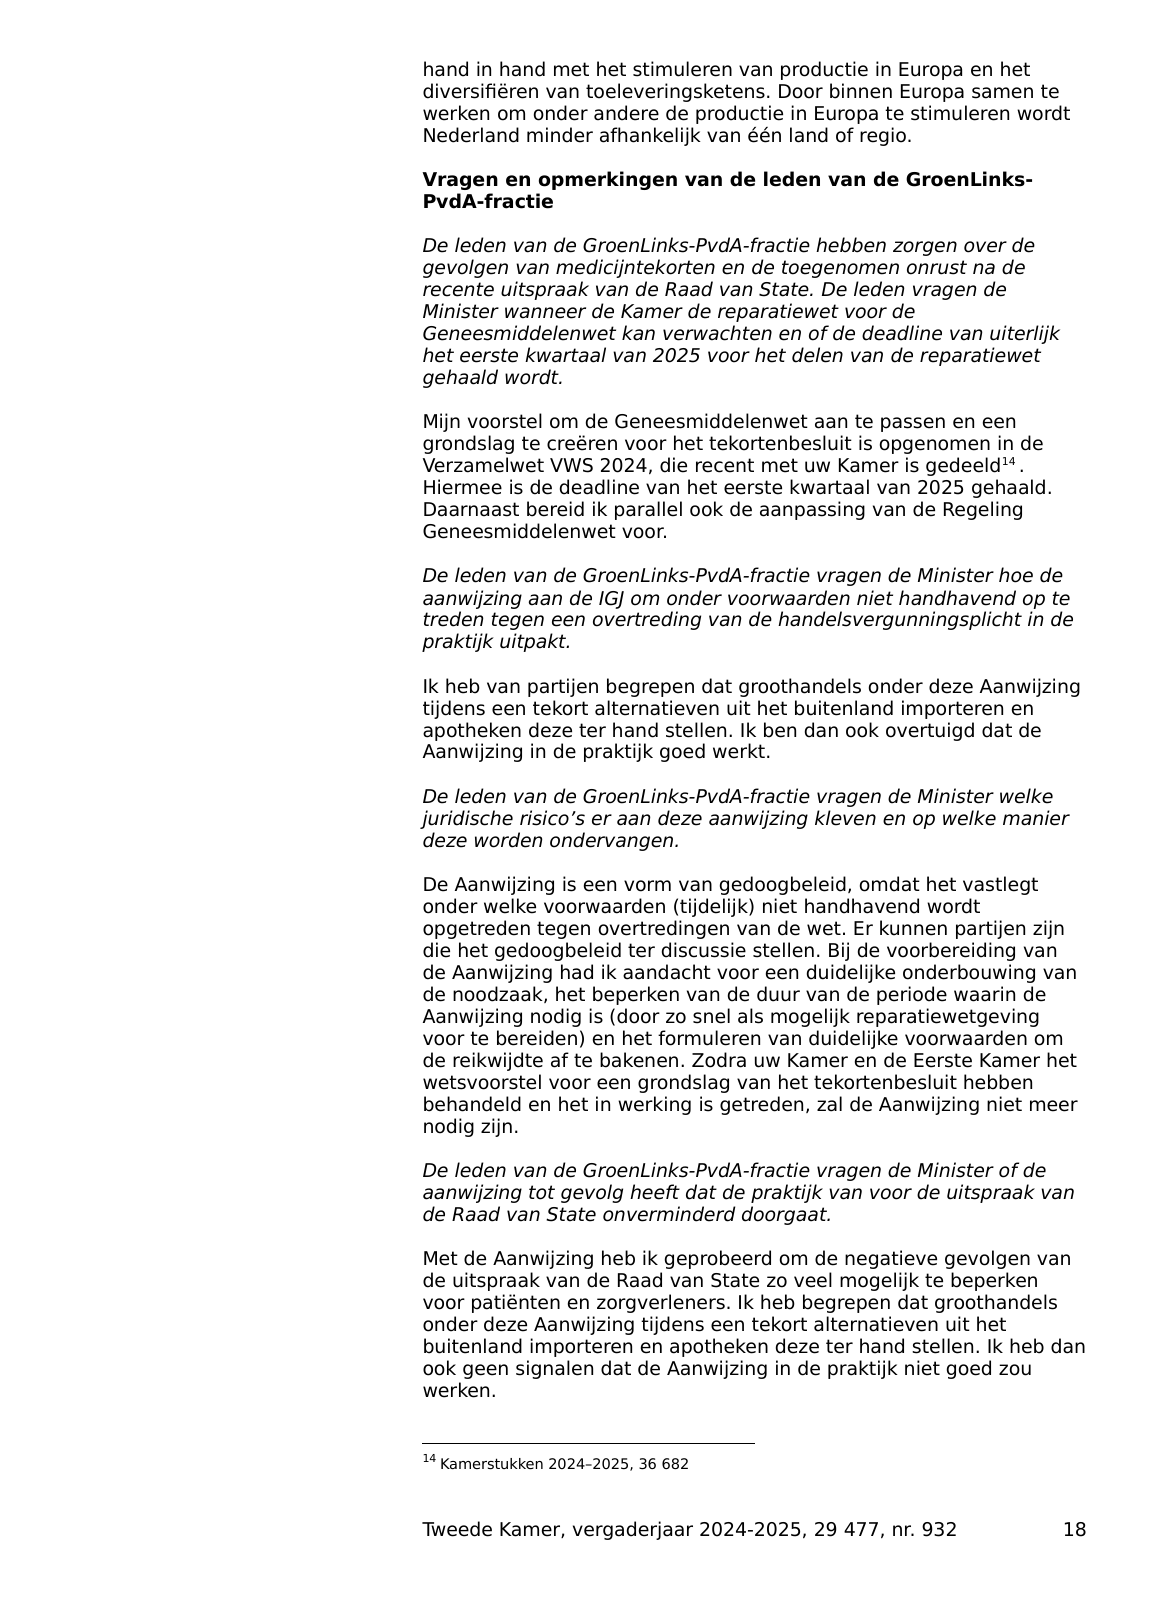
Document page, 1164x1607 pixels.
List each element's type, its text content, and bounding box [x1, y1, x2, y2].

text De Aanwijzing is een vorm van gedoogbeleid, omdat het vastlegt onder welke voorwaarden (tijdelijk) niet handhavend wordt opgetreden tegen overtredingen van de wet. Er kunnen partijen zijn die het gedoogbeleid ter discussie stellen. Bij de voorbereiding van de Aanwijzing had ik aandacht voor een duidelijke onderbouwing van de noodzaak, het beperken van de duur van de periode waarin de Aanwijzing nodig is (door zo snel als mogelijk reparatiewetgeving voor te bereiden) en het formuleren van duidelijke voorwaarden om de reikwijdte af te bakenen. Zodra uw Kamer en de Eerste Kamer het wetsvoorstel voor een grondslag van het tekortenbesluit hebben behandeld en het in werking is getreden, zal de Aanwijzing niet meer nodig zijn. [422, 874, 1087, 1137]
text De leden van de GroenLinks-PvdA-fractie vragen de Minister of de aanwijzing tot gevolg heeft dat de praktijk van voor de uitspraak van de Raad van State onverminderd doorgaat. [422, 1160, 1087, 1226]
text hand in hand met het stimuleren van productie in Europa en het diversifiëren van toeleveringsketens. Door binnen Europa samen te werken om onder andere de productie in Europa te stimuleren wordt Nederland minder afhankelijk van één land of regio. [422, 59, 1087, 147]
text De leden van de GroenLinks-PvdA-fractie hebben zorgen over de gevolgen van medicijntekorten en de toegenomen onrust na de recente uitspraak van de Raad van State. De leden vragen de Minister wanneer de Kamer de reparatiewet voor de Geneesmiddelenwet kan verwachten en of de deadline van uiterlijk het eerste kwartaal van 2025 voor het delen van de reparatiewet gehaald wordt. [422, 235, 1087, 389]
text Kamerstukken 2024–2025, 36 682 [422, 1452, 1087, 1474]
text De leden van de GroenLinks-PvdA-fractie vragen de Minister hoe de aanwijzing aan de IGJ om onder voorwaarden niet handhavend op te treden tegen een overtreding van de handelsvergunningsplicht in de praktijk uitpakt. [422, 565, 1087, 653]
text Met de Aanwijzing heb ik geprobeerd om de negatieve gevolgen van de uitspraak van de Raad van State zo veel mogelijk te beperken voor patiënten en zorgverleners. Ik heb begrepen dat groothandels onder deze Aanwijzing tijdens een tekort alternatieven uit het buitenland importeren en apotheken deze ter hand stellen. Ik heb dan ook geen signalen dat de Aanwijzing in de praktijk niet goed zou werken. [422, 1248, 1087, 1402]
text Ik heb van partijen begrepen dat groothandels onder deze Aanwijzing tijdens een tekort alternatieven uit het buitenland importeren en apotheken deze ter hand stellen. Ik ben dan ook overtuigd dat de Aanwijzing in de praktijk goed werkt. [422, 676, 1087, 763]
text De leden van de GroenLinks-PvdA-fractie vragen de Minister welke juridische risico’s er aan deze aanwijzing kleven en op welke manier deze worden ondervangen. [422, 786, 1087, 852]
subtitle Vragen en opmerkingen van de leden van de GroenLinks-PvdA-fractie [422, 169, 1087, 213]
text Mijn voorstel om de Geneesmiddelenwet aan te passen en een grondslag te creëren voor het tekortenbesluit is opgenomen in de Verzamelwet VWS 2024, die recent met uw Kamer is gedeeld. Hiermee is de deadline van het eerste kwartaal van 2025 gehaald. Daarnaast bereid ik parallel ook de aanpassing van de Regeling Geneesmiddelenwet voor. [422, 411, 1087, 543]
